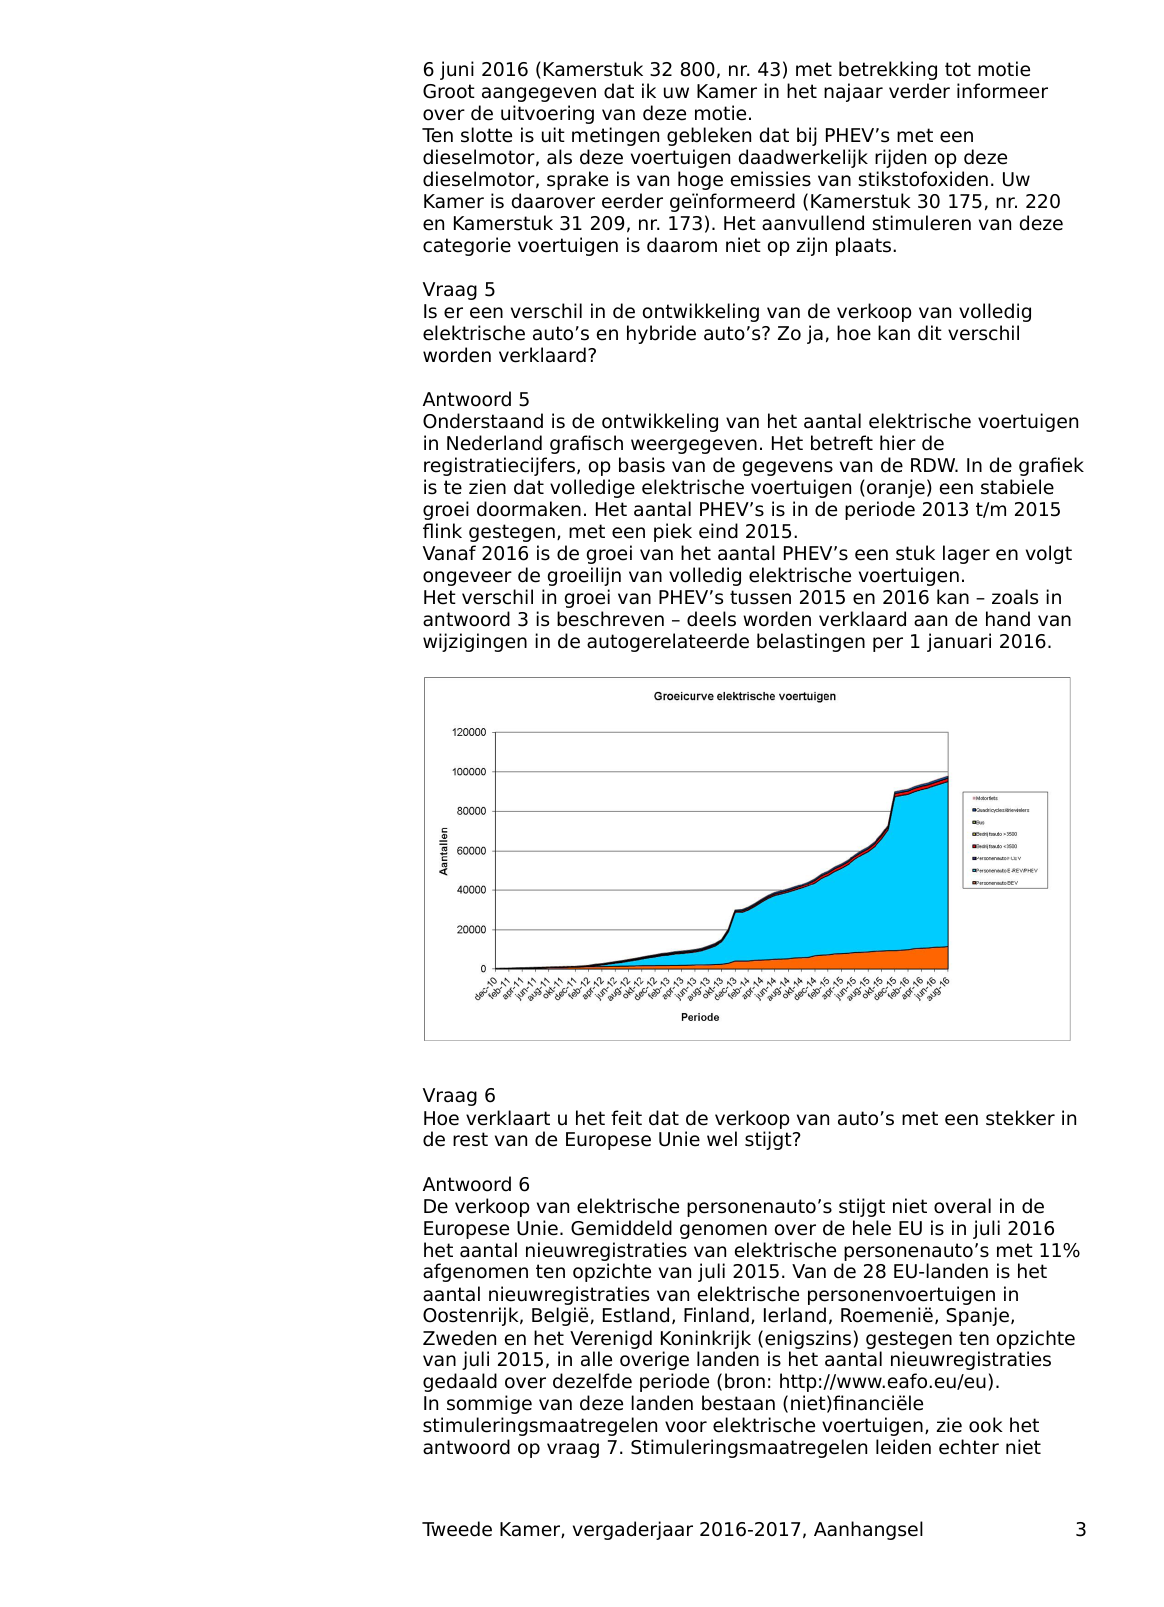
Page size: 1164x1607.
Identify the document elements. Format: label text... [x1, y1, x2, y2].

text Antwoord 6 [422, 1173, 1087, 1196]
text Ten slotte is uit metingen gebleken dat bij PHEV’s met een dieselmotor, als deze voertuigen daadwerkelijk rijden op deze dieselmotor, sprake is van hoge emissies van stikstofoxiden. Uw Kamer is daarover eerder geïnformeerd (Kamerstuk 30 175, nr. 220 en Kamerstuk 31 209, nr. 173). Het aanvullend stimuleren van deze categorie voertuigen is daarom niet op zijn plaats. [422, 125, 1087, 257]
text Is er een verschil in de ontwikkeling van de verkoop van volledig elektrische auto’s en hybride auto’s? Zo ja, hoe kan dit verschil worden verklaard? [422, 301, 1087, 367]
text Vanaf 2016 is de groei van het aantal PHEV’s een stuk lager en volgt ongeveer de groeilijn van volledig elektrische voertuigen. [422, 543, 1087, 587]
text Het verschil in groei van PHEV’s tussen 2015 en 2016 kan – zoals in antwoord 3 is beschreven – deels worden verklaard aan de hand van wijzigingen in de autogerelateerde belastingen per 1 januari 2016. [422, 587, 1087, 653]
picture [422, 675, 1072, 1042]
text De verkoop van elektrische personenauto’s stijgt niet overal in de Europese Unie. Gemiddeld genomen over de hele EU is in juli 2016 het aantal nieuwregistraties van elektrische personenauto’s met 11% afgenomen ten opzichte van juli 2015. Van de 28 EU-landen is het aantal nieuwregistraties van elektrische personenvoertuigen in Oostenrijk, België, Estland, Finland, Ierland, Roemenië, Spanje, Zweden en het Verenigd Koninkrijk (enigszins) gestegen ten opzichte van juli 2015, in alle overige landen is het aantal nieuwregistraties gedaald over dezelfde periode (bron: http://www.eafo.eu/eu). [422, 1196, 1087, 1393]
text Vraag 6 [422, 1085, 1087, 1107]
text In sommige van deze landen bestaan (niet)financiële stimuleringsmaatregelen voor elektrische voertuigen, zie ook het antwoord op vraag 7. Stimuleringsmaatregelen leiden echter niet [422, 1393, 1087, 1459]
text 6 juni 2016 (Kamerstuk 32 800, nr. 43) met betrekking tot motie Groot aangegeven dat ik uw Kamer in het najaar verder informeer over de uitvoering van deze motie. [422, 59, 1087, 125]
text Antwoord 5 [422, 389, 1087, 411]
text Vraag 5 [422, 279, 1087, 301]
text Hoe verklaart u het feit dat de verkoop van auto’s met een stekker in de rest van de Europese Unie wel stijgt? [422, 1107, 1087, 1151]
text Onderstaand is de ontwikkeling van het aantal elektrische voertuigen in Nederland grafisch weergegeven. Het betreft hier de registratiecijfers, op basis van de gegevens van de RDW. In de grafiek is te zien dat volledige elektrische voertuigen (oranje) een stabiele groei doormaken. Het aantal PHEV’s is in de periode 2013 t/m 2015 flink gestegen, met een piek eind 2015. [422, 411, 1087, 543]
